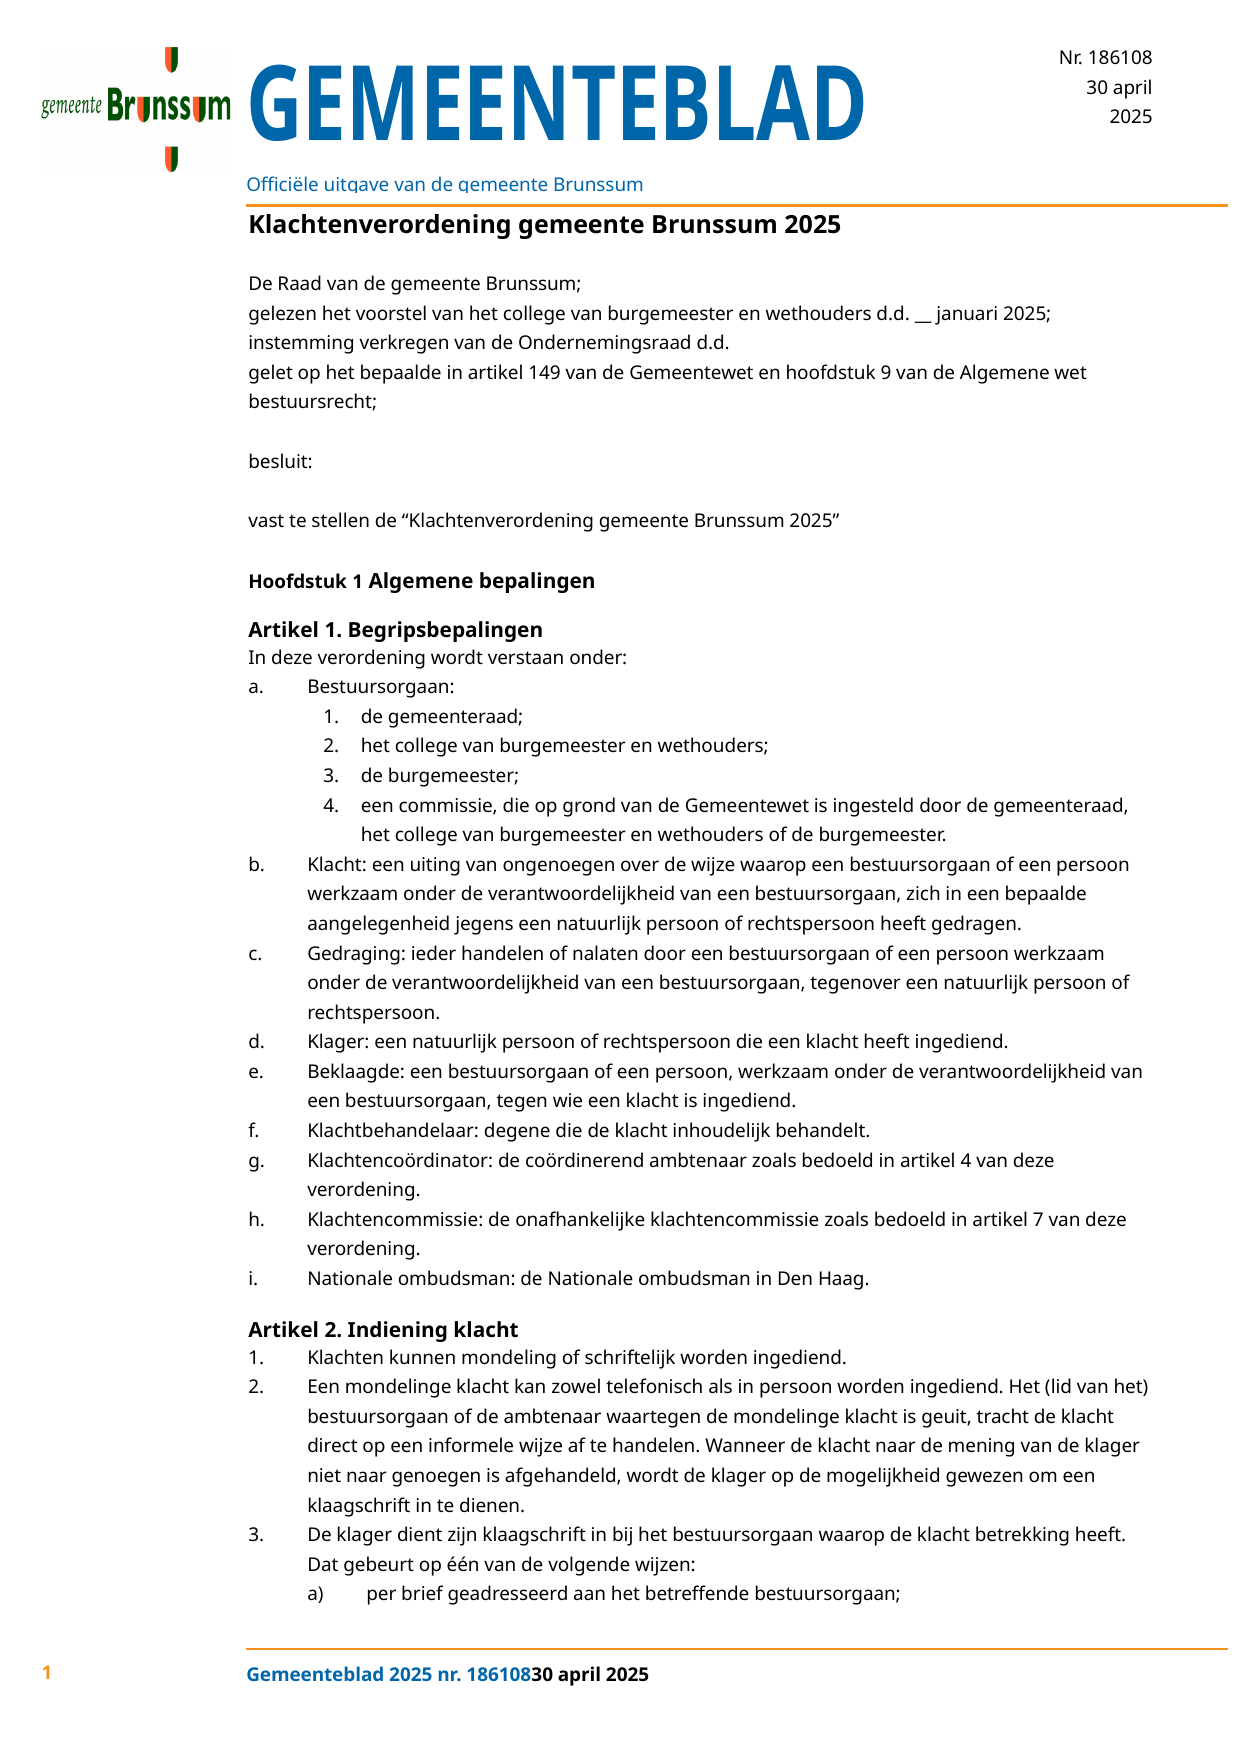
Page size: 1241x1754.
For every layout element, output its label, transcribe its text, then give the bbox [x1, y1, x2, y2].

list Nationale ombudsman: de Nationale ombudsman in Den Haag. [248, 1265, 1152, 1291]
list het college van burgemeester en wethouders; [323, 733, 1152, 758]
list Bestuursorgaan: [248, 673, 1152, 699]
text Artikel 2. Indiening klacht [248, 1316, 1152, 1344]
text gelezen het voorstel van het college van burgemeester en wethouders d.d. __ januari 2025; [248, 300, 1152, 326]
text In deze verordening wordt verstaan onder: [248, 644, 1152, 669]
list een commissie, die op grond van de Gemeentewet is ingesteld door de gemeenteraad, het college van burgemeester en wethouders of de burgemeester. [323, 792, 1152, 847]
text gelet op het bepaalde in artikel 149 van de Gemeentewet en hoofdstuk 9 van de Algemene wet bestuursrecht; [248, 359, 1152, 414]
text Klachtenverordening gemeente Brunssum 2025 [248, 207, 1152, 241]
list Beklaagde: een bestuursorgaan of een persoon, werkzaam onder de verantwoordelijkheid van een bestuursorgaan, tegen wie een klacht is ingediend. [248, 1058, 1152, 1113]
list Klager: een natuurlijk persoon of rechtspersoon die een klacht heeft ingediend. [248, 1028, 1152, 1054]
text besluit: [248, 448, 1152, 473]
list Klachtencommissie: de onafhankelijke klachtencommissie zoals bedoeld in artikel 7 van deze verordening. [248, 1206, 1152, 1261]
list de burgemeester; [323, 762, 1152, 788]
picture [41, 47, 231, 172]
text instemming verkregen van de Ondernemingsraad d.d. [248, 329, 1152, 355]
list De klager dient zijn klaagschrift in bij het bestuursorgaan waarop de klacht betrekking heeft. Dat gebeurt op één van de volgende wijzen: [248, 1521, 1152, 1577]
text vast te stellen de “Klachtenverordening gemeente Brunssum 2025” [248, 507, 1152, 533]
list Klachtbehandelaar: degene die de klacht inhoudelijk behandelt. [248, 1117, 1152, 1143]
list per brief geadresseerd aan het betreffende bestuursorgaan; [307, 1581, 1152, 1606]
list Gedraging: ieder handelen of nalaten door een bestuursorgaan of een persoon werkzaam onder de verantwoordelijkheid van een bestuursorgaan, tegenover een natuurlijk persoon of rechtspersoon. [248, 940, 1152, 1024]
list de gemeenteraad; [323, 703, 1152, 729]
text Hoofdstuk 1 Algemene bepalingen [248, 566, 1152, 594]
text Artikel 1. Begripsbepalingen [248, 615, 1152, 644]
text De Raad van de gemeente Brunssum; [248, 270, 1152, 296]
list Klacht: een uiting van ongenoegen over de wijze waarop een bestuursorgaan of een persoon werkzaam onder de verantwoordelijkheid van een bestuursorgaan, zich in een bepaalde aangelegenheid jegens een natuurlijk persoon of rechtspersoon heeft gedragen. [248, 851, 1152, 936]
list Een mondelinge klacht kan zowel telefonisch als in persoon worden ingediend. Het (lid van het) bestuursorgaan of de ambtenaar waartegen de mondelinge klacht is geuit, tracht de klacht direct op een informele wijze af te handelen. Wanneer de klacht naar de mening van de klager niet naar genoegen is afgehandeld, wordt de klager op de mogelijkheid gewezen om een klaagschrift in te dienen. [248, 1373, 1152, 1518]
list Klachtencoördinator: de coördinerend ambtenaar zoals bedoeld in artikel 4 van deze verordening. [248, 1147, 1152, 1202]
list Klachten kunnen mondeling of schriftelijk worden ingediend. [248, 1344, 1152, 1370]
